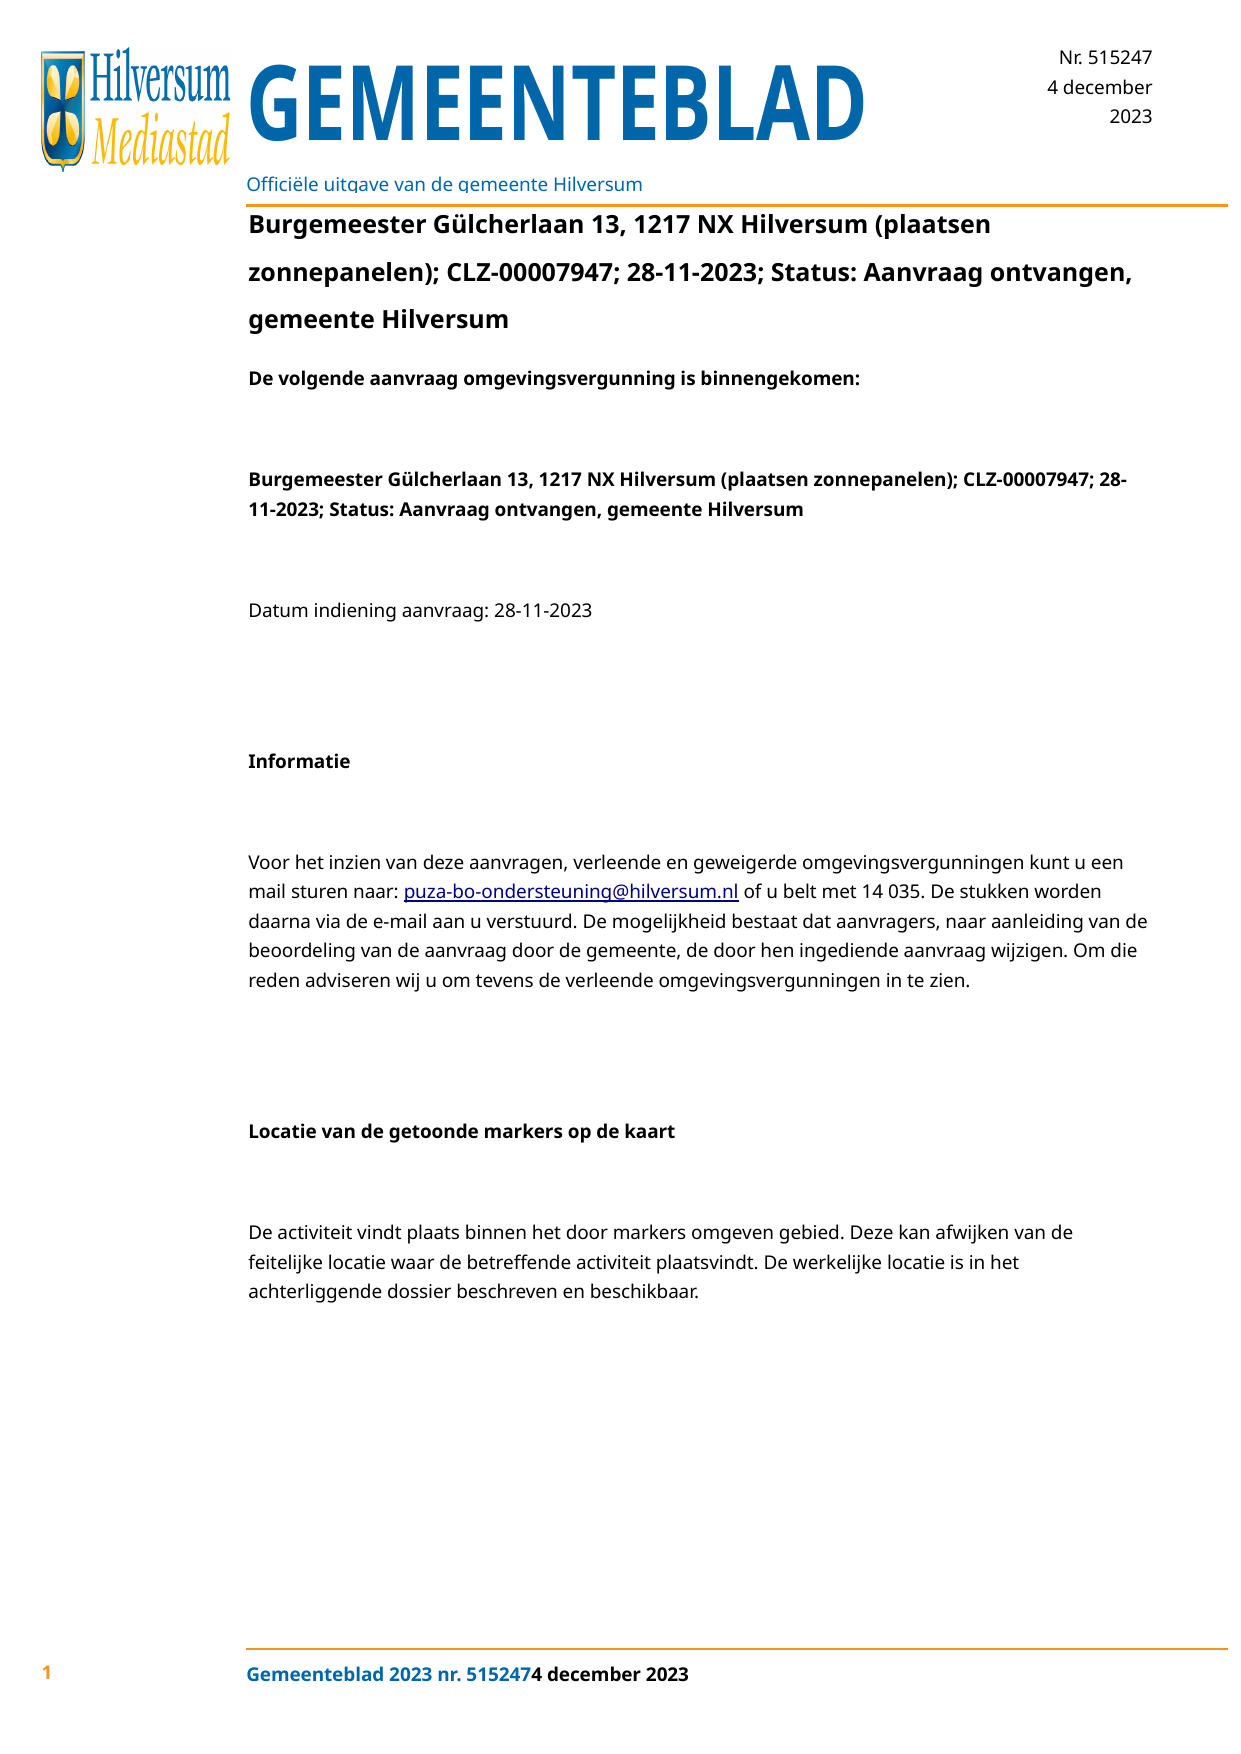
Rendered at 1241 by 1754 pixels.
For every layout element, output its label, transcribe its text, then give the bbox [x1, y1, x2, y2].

text Burgemeester Gülcherlaan 13, 1217 NX Hilversum (plaatsen zonnepanelen); CLZ-00007947; 28-11-2023; Status: Aanvraag ontvangen, gemeente Hilversum [248, 466, 1152, 522]
text Locatie van de getoonde markers op de kaart [248, 1118, 1152, 1144]
picture [41, 47, 231, 172]
text Burgemeester Gülcherlaan 13, 1217 NX Hilversum (plaatsen zonnepanelen); CLZ-00007947; 28-11-2023; Status: Aanvraag ontvangen, gemeente Hilversum [248, 207, 1152, 336]
text Informatie [248, 748, 1152, 774]
text Datum indiening aanvraag: 28-11-2023 [248, 597, 1152, 622]
text De activiteit vindt plaats binnen het door markers omgeven gebied. Deze kan afwijken van de feitelijke locatie waar de betreffende activiteit plaatsvindt. De werkelijke locatie is in het achterliggende dossier beschreven en beschikbaar. [248, 1219, 1152, 1304]
text Voor het inzien van deze aanvragen, verleende en geweigerde omgevingsvergunningen kunt u een mail sturen naar: puza-bo-ondersteuning@hilversum.nl of u belt met 14 035. De stukken worden daarna via de e-mail aan u verstuurd. De mogelijkheid bestaat dat aanvragers, naar aanleiding van de beoordeling van de aanvraag door de gemeente, de door hen ingediende aanvraag wijzigen. Om die reden adviseren wij u om tevens de verleende omgevingsvergunningen in te zien. [248, 849, 1152, 993]
text De volgende aanvraag omgevingsvergunning is binnengekomen: [248, 366, 1152, 391]
